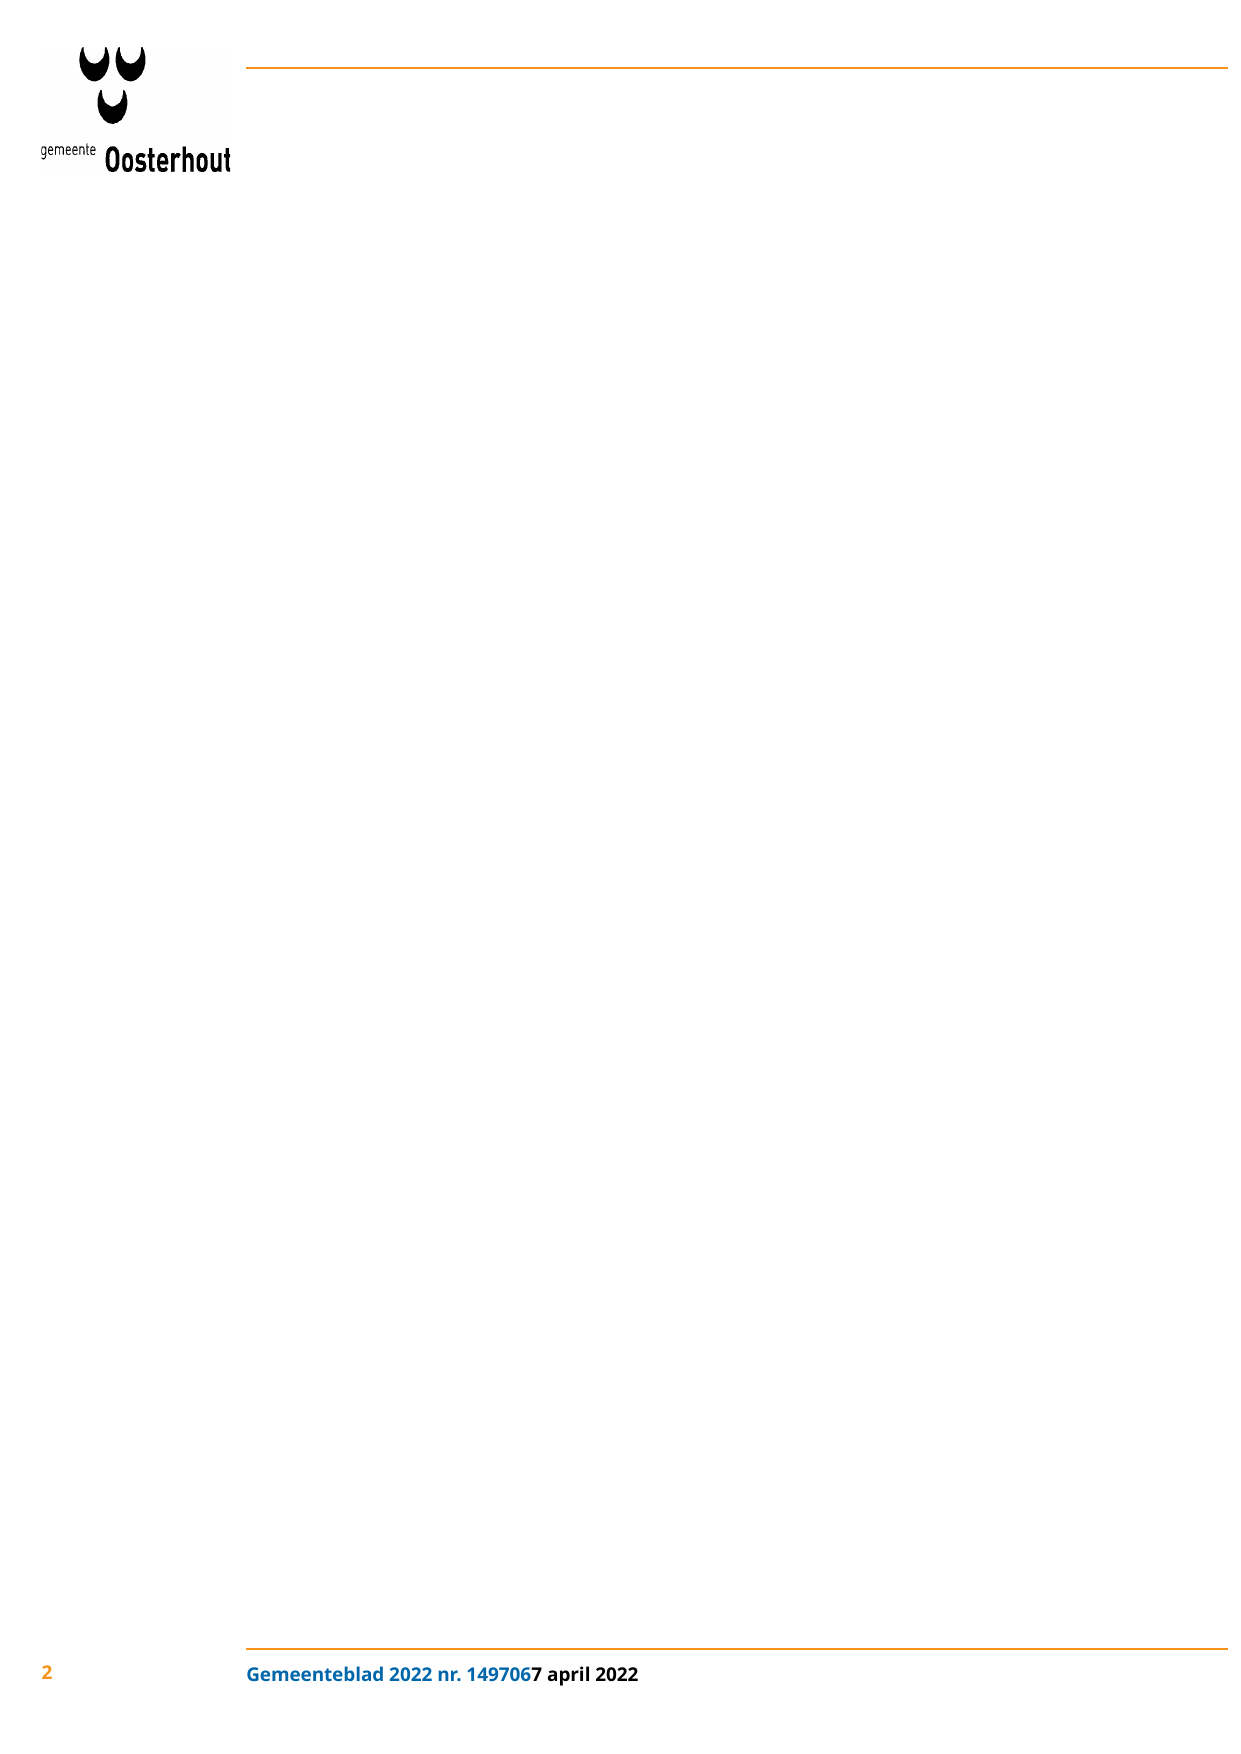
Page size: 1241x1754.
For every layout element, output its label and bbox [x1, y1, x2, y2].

picture [41, 47, 231, 172]
